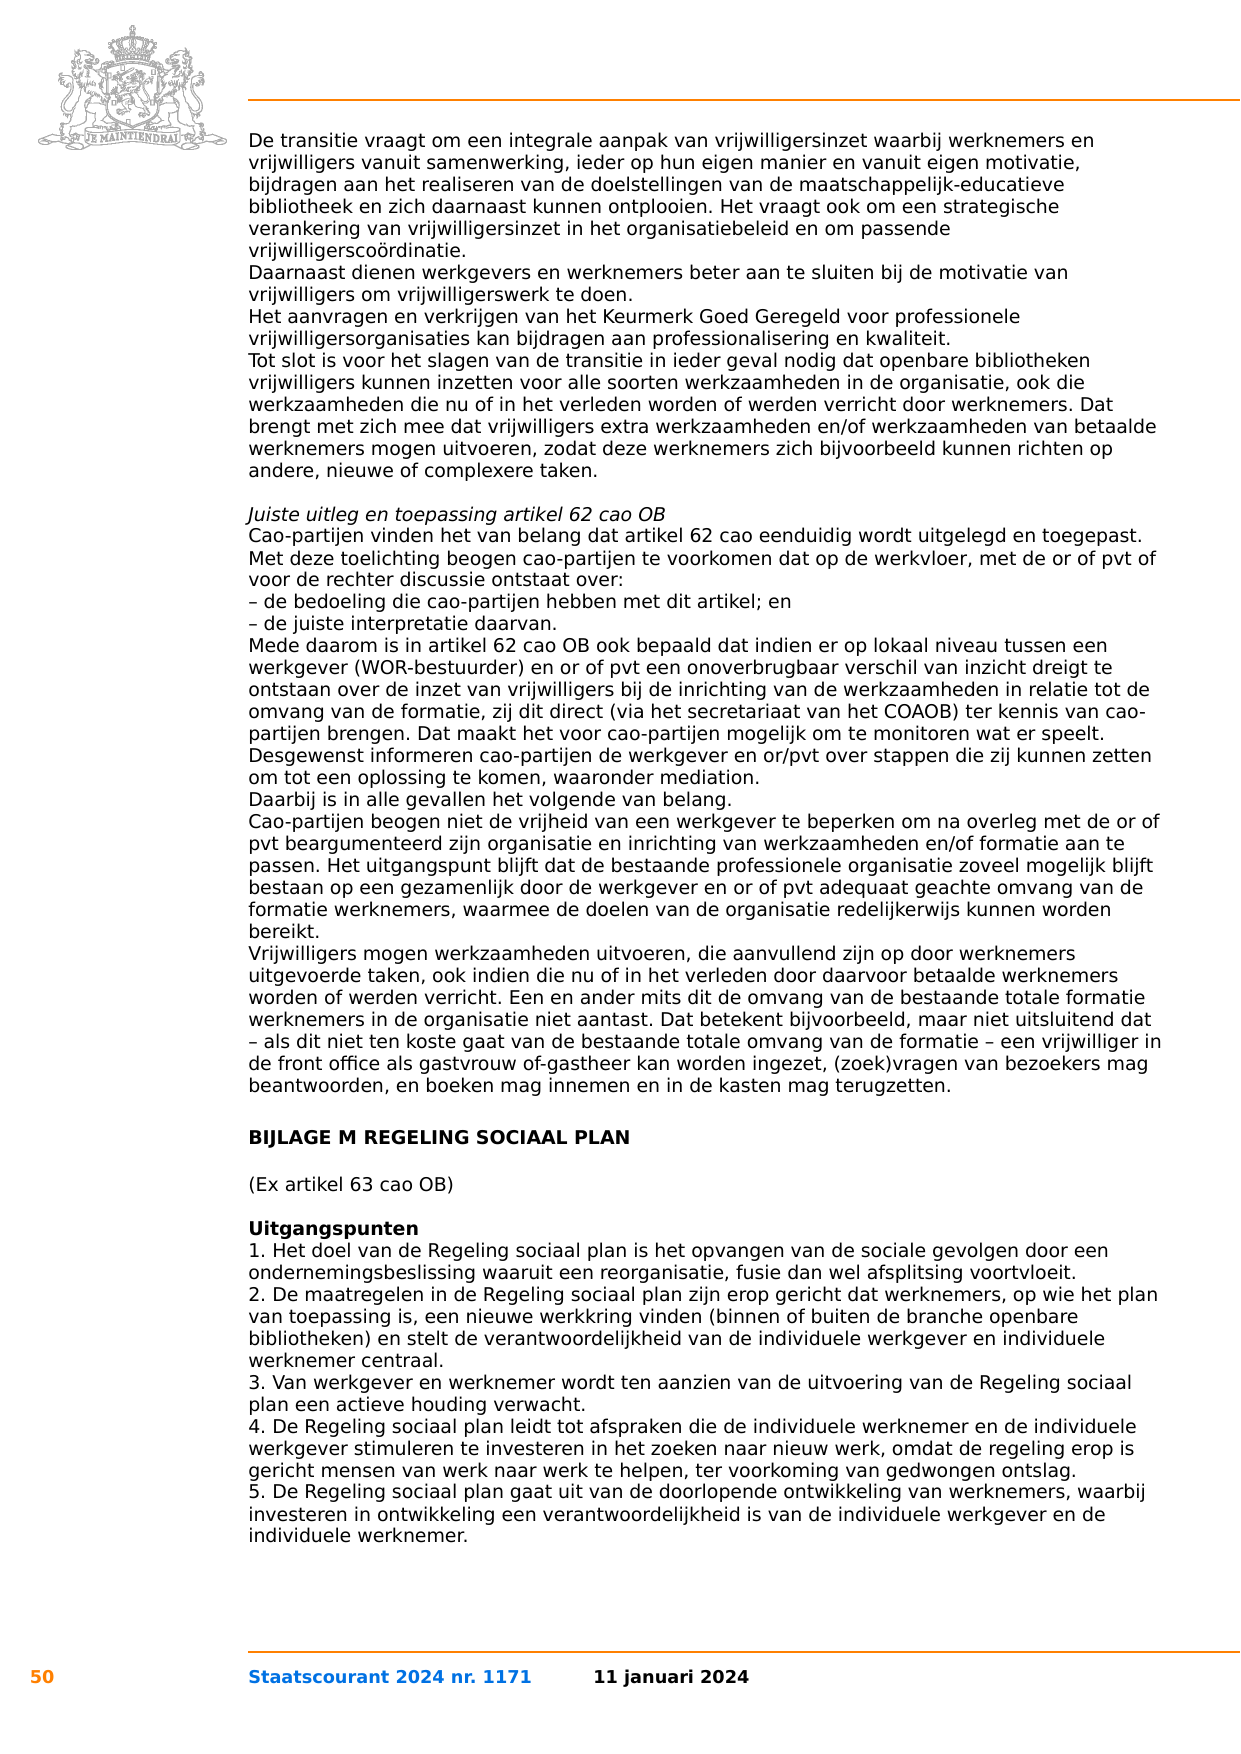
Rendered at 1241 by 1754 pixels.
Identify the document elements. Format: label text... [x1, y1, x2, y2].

text 3. Van werkgever en werknemer wordt ten aanzien van de uitvoering van de Regeling sociaal plan een actieve houding verwacht. [248, 1372, 1163, 1416]
text 2. De maatregelen in de Regeling sociaal plan zijn erop gericht dat werknemers, op wie het plan van toepassing is, een nieuwe werkkring vinden (binnen of buiten de branche openbare bibliotheken) en stelt de verantwoordelijkheid van de individuele werkgever en individuele werknemer centraal. [248, 1284, 1163, 1372]
text 5. De Regeling sociaal plan gaat uit van de doorlopende ontwikkeling van werknemers, waarbij investeren in ontwikkeling een verantwoordelijkheid is van de individuele werkgever en de individuele werknemer. [248, 1481, 1163, 1547]
text Daarbij is in alle gevallen het volgende van belang. [248, 789, 1163, 811]
text 1. Het doel van de Regeling sociaal plan is het opvangen van de sociale gevolgen door een ondernemingsbeslissing waaruit een reorganisatie, fusie dan wel afsplitsing voortvloeit. [248, 1240, 1163, 1284]
subtitle Juiste uitleg en toepassing artikel 62 cao OB [248, 503, 1163, 525]
text – de bedoeling die cao-partijen hebben met dit artikel; en [248, 591, 1163, 613]
picture [38, 25, 227, 150]
subtitle Uitgangspunten [248, 1218, 1163, 1240]
subtitle (Ex artikel 63 cao OB) [248, 1174, 1163, 1196]
text Mede daarom is in artikel 62 cao OB ook bepaald dat indien er op lokaal niveau tussen een werkgever (WOR-bestuurder) en or of pvt een onoverbrugbaar verschil van inzicht dreigt te ontstaan over de inzet van vrijwilligers bij de inrichting van de werkzaamheden in relatie tot de omvang van de formatie, zij dit direct (via het secretariaat van het COAOB) ter kennis van cao-partijen brengen. Dat maakt het voor cao-partijen mogelijk om te monitoren wat er speelt. Desgewenst informeren cao-partijen de werkgever en or/pvt over stappen die zij kunnen zetten om tot een oplossing te komen, waaronder mediation. [248, 635, 1163, 789]
text Daarnaast dienen werkgevers en werknemers beter aan te sluiten bij de motivatie van vrijwilligers om vrijwilligerswerk te doen. [248, 262, 1163, 306]
text Het aanvragen en verkrijgen van het Keurmerk Goed Geregeld voor professionele vrijwilligersorganisaties kan bijdragen aan professionalisering en kwaliteit. [248, 306, 1163, 350]
text Cao-partijen vinden het van belang dat artikel 62 cao eenduidig wordt uitgelegd en toegepast. Met deze toelichting beogen cao-partijen te voorkomen dat op de werkvloer, met de or of pvt of voor de rechter discussie ontstaat over: [248, 525, 1163, 591]
text – de juiste interpretatie daarvan. [248, 613, 1163, 635]
text 4. De Regeling sociaal plan leidt tot afspraken die de individuele werknemer en de individuele werkgever stimuleren te investeren in het zoeken naar nieuw werk, omdat de regeling erop is gericht mensen van werk naar werk te helpen, ter voorkoming van gedwongen ontslag. [248, 1416, 1163, 1481]
text Cao-partijen beogen niet de vrijheid van een werkgever te beperken om na overleg met de or of pvt beargumenteerd zijn organisatie en inrichting van werkzaamheden en/of formatie aan te passen. Het uitgangspunt blijft dat de bestaande professionele organisatie zoveel mogelijk blijft bestaan op een gezamenlijk door de werkgever en or of pvt adequaat geachte omvang van de formatie werknemers, waarmee de doelen van de organisatie redelijkerwijs kunnen worden bereikt. [248, 811, 1163, 943]
subtitle BIJLAGE M REGELING SOCIAAL PLAN [248, 1127, 1163, 1149]
text Tot slot is voor het slagen van de transitie in ieder geval nodig dat openbare bibliotheken vrijwilligers kunnen inzetten voor alle soorten werkzaamheden in de organisatie, ook die werkzaamheden die nu of in het verleden worden of werden verricht door werknemers. Dat brengt met zich mee dat vrijwilligers extra werkzaamheden en/of werkzaamheden van betaalde werknemers mogen uitvoeren, zodat deze werknemers zich bijvoorbeeld kunnen richten op andere, nieuwe of complexere taken. [248, 350, 1163, 482]
text De transitie vraagt om een integrale aanpak van vrijwilligersinzet waarbij werknemers en vrijwilligers vanuit samenwerking, ieder op hun eigen manier en vanuit eigen motivatie, bijdragen aan het realiseren van de doelstellingen van de maatschappelijk-educatieve bibliotheek en zich daarnaast kunnen ontplooien. Het vraagt ook om een strategische verankering van vrijwilligersinzet in het organisatiebeleid en om passende vrijwilligerscoördinatie. [248, 130, 1163, 262]
text Vrijwilligers mogen werkzaamheden uitvoeren, die aanvullend zijn op door werknemers uitgevoerde taken, ook indien die nu of in het verleden door daarvoor betaalde werknemers worden of werden verricht. Een en ander mits dit de omvang van de bestaande totale formatie werknemers in de organisatie niet aantast. Dat betekent bijvoorbeeld, maar niet uitsluitend dat – als dit niet ten koste gaat van de bestaande totale omvang van de formatie – een vrijwilliger in de front office als gastvrouw of-gastheer kan worden ingezet, (zoek)vragen van bezoekers mag beantwoorden, en boeken mag innemen en in de kasten mag terugzetten. [248, 943, 1163, 1097]
